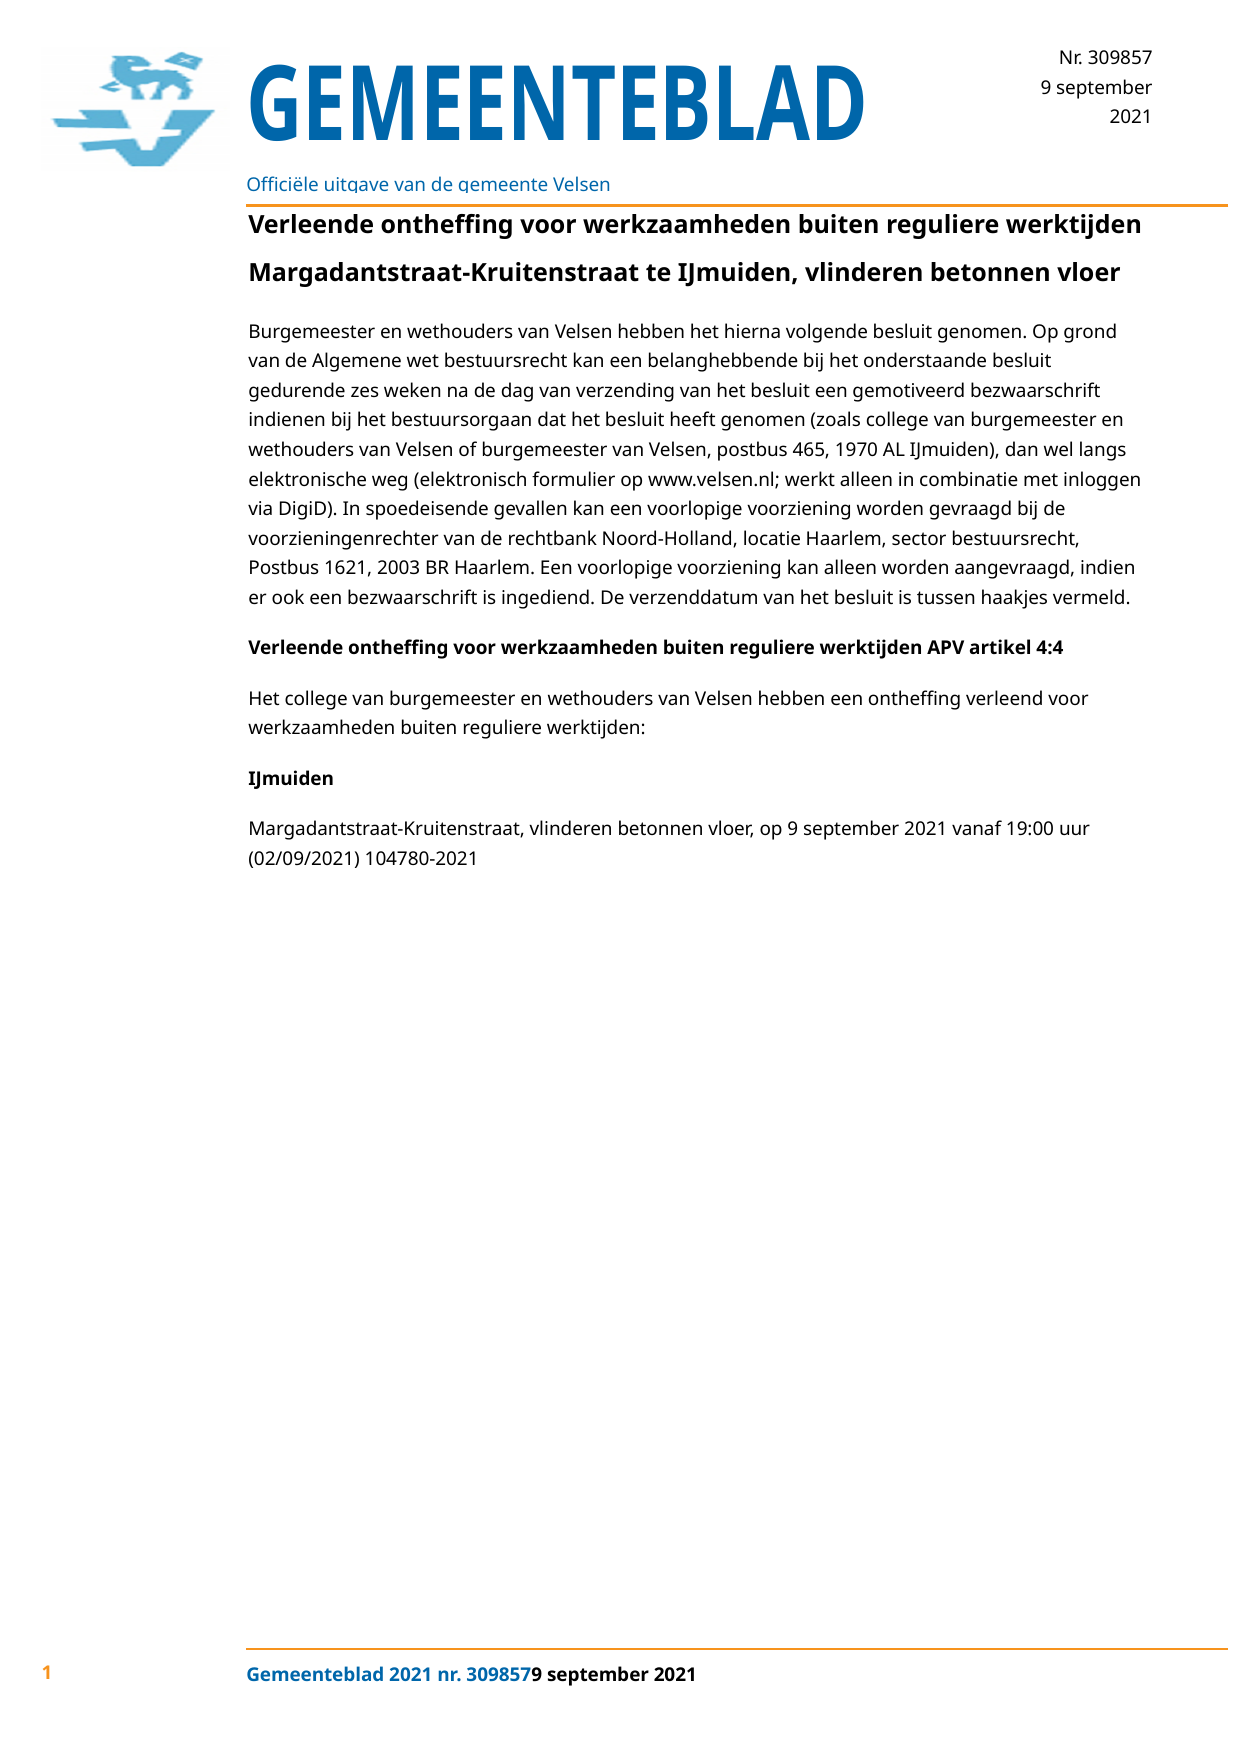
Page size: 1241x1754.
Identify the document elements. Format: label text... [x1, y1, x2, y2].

text Verleende ontheffing voor werkzaamheden buiten reguliere werktijden APV artikel 4:4 [248, 634, 1152, 660]
text Het college van burgemeester en wethouders van Velsen hebben een ontheffing verleend voor werkzaamheden buiten reguliere werktijden: [248, 685, 1152, 740]
picture [41, 47, 231, 172]
text Margadantstraat-Kruitenstraat, vlinderen betonnen vloer, op 9 september 2021 vanaf 19:00 uur (02/09/2021) 104780-2021 [248, 815, 1152, 871]
text Burgemeester en wethouders van Velsen hebben het hierna volgende besluit genomen. Op grond van de Algemene wet bestuursrecht kan een belanghebbende bij het onderstaande besluit gedurende zes weken na de dag van verzending van het besluit een gemotiveerd bezwaarschrift indienen bij het bestuursorgaan dat het besluit heeft genomen (zoals college van burgemeester en wethouders van Velsen of burgemeester van Velsen, postbus 465, 1970 AL IJmuiden), dan wel langs elektronische weg (elektronisch formulier op www.velsen.nl; werkt alleen in combinatie met inloggen via DigiD). In spoedeisende gevallen kan een voorlopige voorziening worden gevraagd bij de voorzieningenrechter van de rechtbank Noord-Holland, locatie Haarlem, sector bestuursrecht, Postbus 1621, 2003 BR Haarlem. Een voorlopige voorziening kan alleen worden aangevraagd, indien er ook een bezwaarschrift is ingediend. De verzenddatum van het besluit is tussen haakjes vermeld. [248, 318, 1152, 610]
text IJmuiden [248, 765, 1152, 791]
text Verleende ontheffing voor werkzaamheden buiten reguliere werktijden Margadantstraat-Kruitenstraat te IJmuiden, vlinderen betonnen vloer [248, 207, 1152, 288]
